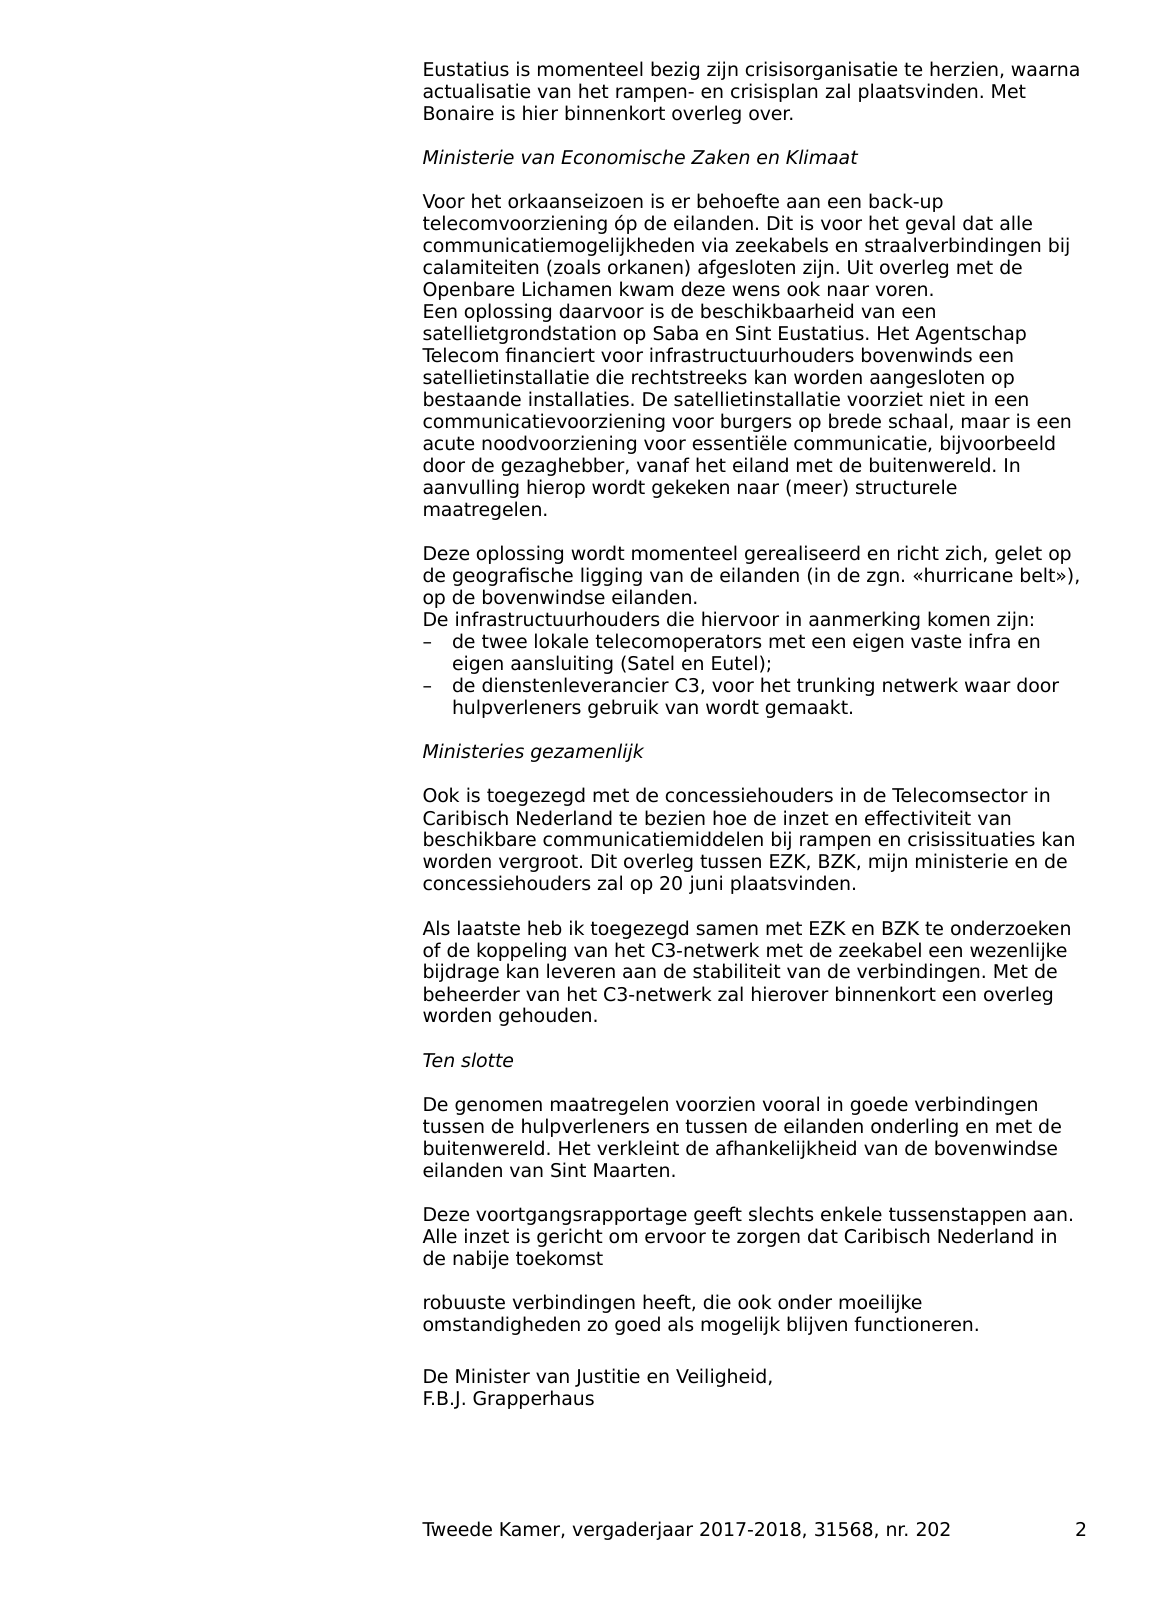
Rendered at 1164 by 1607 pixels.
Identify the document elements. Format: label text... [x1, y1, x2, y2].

subtitle Ministerie van Economische Zaken en Klimaat [422, 147, 1087, 169]
text De genomen maatregelen voorzien vooral in goede verbindingen tussen de hulpverleners en tussen de eilanden onderling en met de buitenwereld. Het verkleint de afhankelijkheid van de bovenwindse eilanden van Sint Maarten. [422, 1094, 1087, 1182]
text – de dienstenleverancier C3, voor het trunking netwerk waar door hulpverleners gebruik van wordt gemaakt. [422, 675, 1087, 719]
text Deze voortgangsrapportage geeft slechts enkele tussenstappen aan. Alle inzet is gericht om ervoor te zorgen dat Caribisch Nederland in de nabije toekomst [422, 1204, 1087, 1270]
subtitle Ministeries gezamenlijk [422, 741, 1087, 763]
text Deze oplossing wordt momenteel gerealiseerd en richt zich, gelet op de geografische ligging van de eilanden (in de zgn. «hurricane belt»), op de bovenwindse eilanden. [422, 543, 1087, 609]
text Als laatste heb ik toegezegd samen met EZK en BZK te onderzoeken of de koppeling van het C3-netwerk met de zeekabel een wezenlijke bijdrage kan leveren aan de stabiliteit van de verbindingen. Met de beheerder van het C3-netwerk zal hierover binnenkort een overleg worden gehouden. [422, 917, 1087, 1027]
text Voor het orkaanseizoen is er behoefte aan een back-up telecomvoorziening óp de eilanden. Dit is voor het geval dat alle communicatiemogelijkheden via zeekabels en straalverbindingen bij calamiteiten (zoals orkanen) afgesloten zijn. Uit overleg met de Openbare Lichamen kwam deze wens ook naar voren. [422, 191, 1087, 301]
text – de twee lokale telecomoperators met een eigen vaste infra en eigen aansluiting (Satel en Eutel); [422, 631, 1087, 675]
subtitle Ten slotte [422, 1049, 1087, 1072]
text Eustatius is momenteel bezig zijn crisisorganisatie te herzien, waarna actualisatie van het rampen- en crisisplan zal plaatsvinden. Met Bonaire is hier binnenkort overleg over. [422, 59, 1087, 125]
text Ook is toegezegd met de concessiehouders in de Telecomsector in Caribisch Nederland te bezien hoe de inzet en effectiviteit van beschikbare communicatiemiddelen bij rampen en crisissituaties kan worden vergroot. Dit overleg tussen EZK, BZK, mijn ministerie en de concessiehouders zal op 20 juni plaatsvinden. [422, 785, 1087, 895]
text robuuste verbindingen heeft, die ook onder moeilijke omstandigheden zo goed als mogelijk blijven functioneren. [422, 1292, 1087, 1336]
text De infrastructuurhouders die hiervoor in aanmerking komen zijn: [422, 609, 1087, 631]
text De Minister van Justitie en Veiligheid, F.B.J. Grapperhaus [422, 1366, 1087, 1410]
text Een oplossing daarvoor is de beschikbaarheid van een satellietgrondstation op Saba en Sint Eustatius. Het Agentschap Telecom financiert voor infrastructuurhouders bovenwinds een satellietinstallatie die rechtstreeks kan worden aangesloten op bestaande installaties. De satellietinstallatie voorziet niet in een communicatievoorziening voor burgers op brede schaal, maar is een acute noodvoorziening voor essentiële communicatie, bijvoorbeeld door de gezaghebber, vanaf het eiland met de buitenwereld. In aanvulling hierop wordt gekeken naar (meer) structurele maatregelen. [422, 301, 1087, 521]
